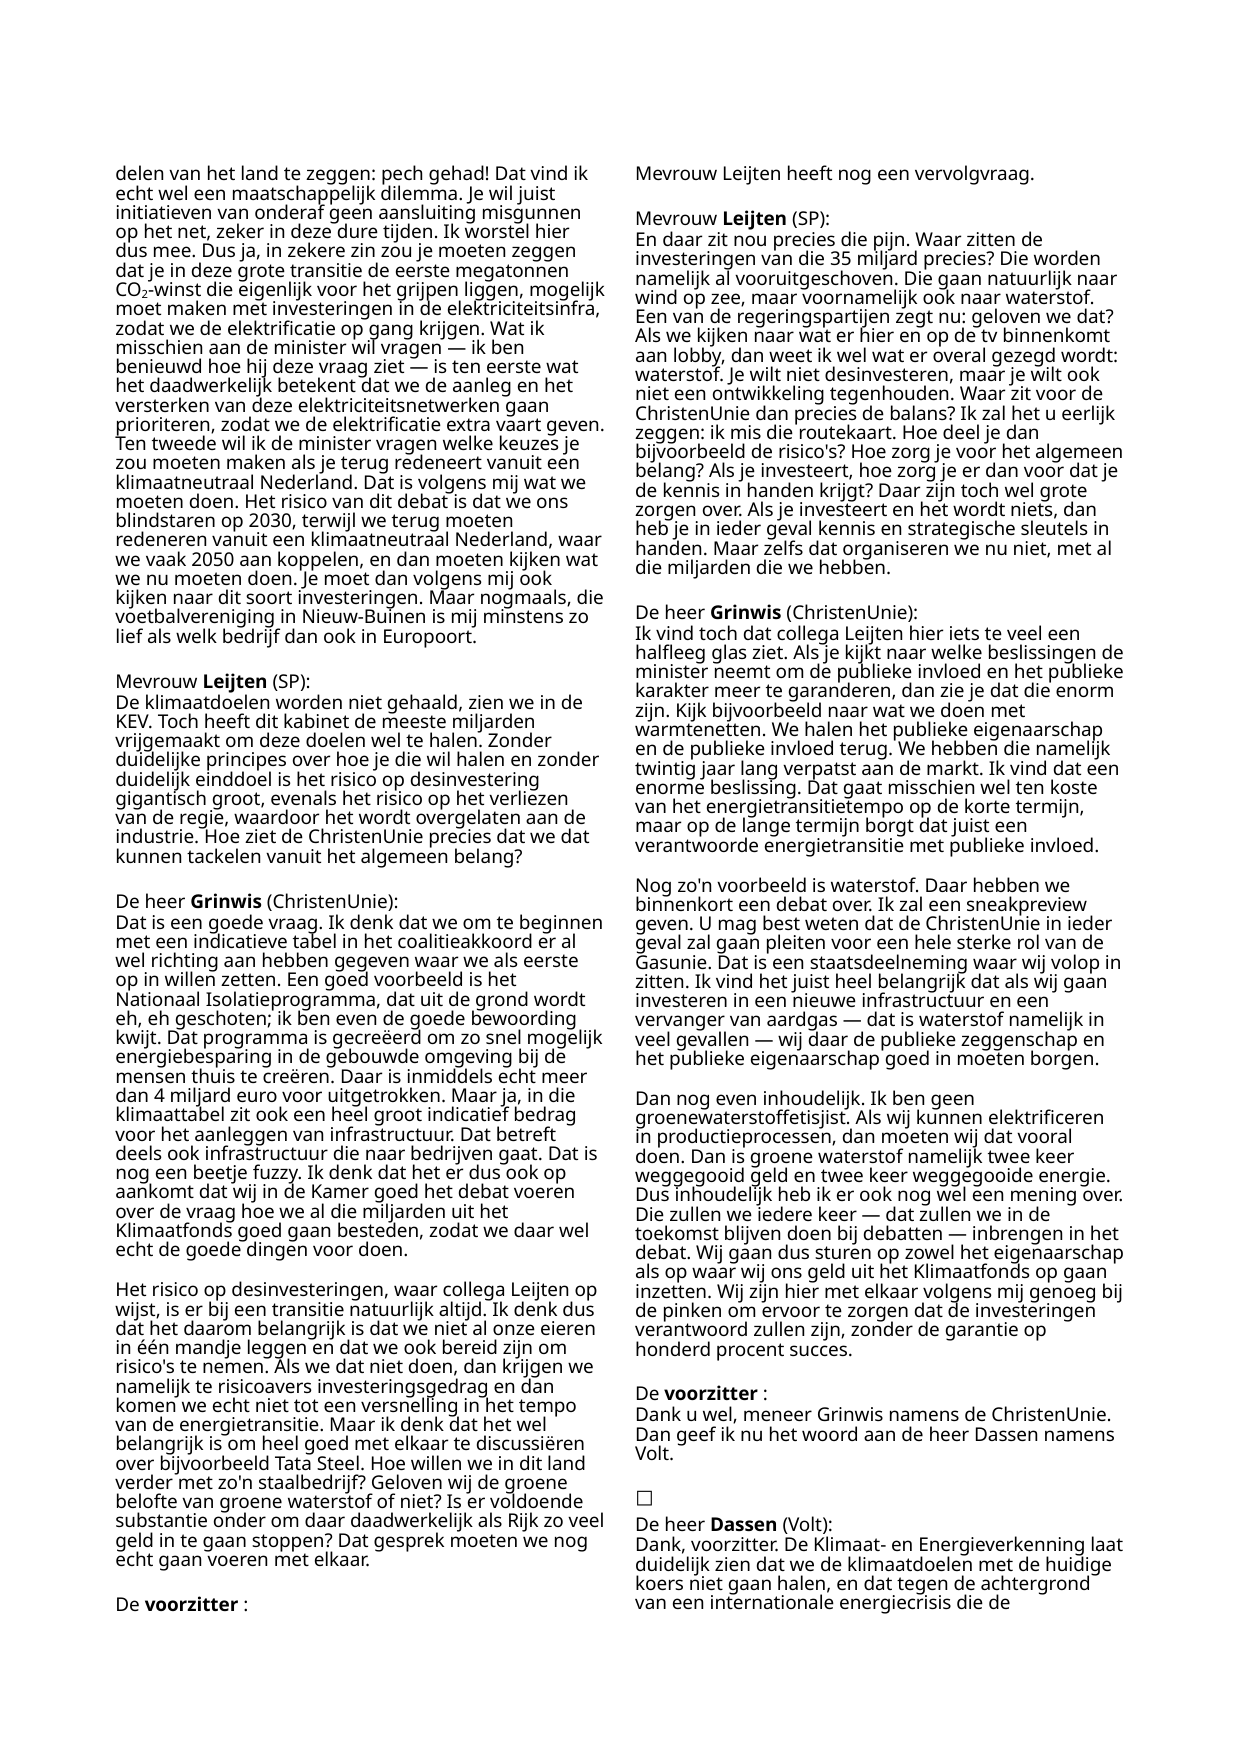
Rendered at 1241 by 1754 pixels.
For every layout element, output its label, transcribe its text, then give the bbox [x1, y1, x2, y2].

text De voorzitter : [115, 1591, 605, 1617]
text De heer Grinwis (ChristenUnie): [635, 599, 1125, 624]
text Dan nog even inhoudelijk. Ik ben geen groenewaterstoffetisjist. Als wij kunnen elektrificeren in productieprocessen, dan moeten wij dat vooral doen. Dan is groene waterstof namelijk twee keer weggegooid geld en twee keer weggegooide energie. Dus inhoudelijk heb ik er ook nog wel een mening over. Die zullen we iedere keer — dat zullen we in de toekomst blijven doen bij debatten — inbrengen in het debat. Wij gaan dus sturen op zowel het eigenaarschap als op waar wij ons geld uit het Klimaatfonds op gaan inzetten. Wij zijn hier met elkaar volgens mij genoeg bij de pinken om ervoor te zorgen dat de investeringen verantwoord zullen zijn, zonder de garantie op honderd procent succes. [635, 1090, 1125, 1360]
text Het risico op desinvesteringen, waar collega Leijten op wijst, is er bij een transitie natuurlijk altijd. Ik denk dus dat het daarom belangrijk is dat we niet al onze eieren in één mandje leggen en dat we ook bereid zijn om risico's te nemen. Als we dat niet doen, dan krijgen we namelijk te risicoavers investeringsgedrag en dan komen we echt niet tot een versnelling in het tempo van de energietransitie. Maar ik denk dat het wel belangrijk is om heel goed met elkaar te discussiëren over bijvoorbeeld Tata Steel. Hoe willen we in dit land verder met zo'n staalbedrijf? Geloven wij de groene belofte van groene waterstof of niet? Is er voldoende substantie onder om daar daadwerkelijk als Rijk zo veel geld in te gaan stoppen? Dat gesprek moeten we nog echt gaan voeren met elkaar. [115, 1281, 605, 1570]
text En daar zit nou precies die pijn. Waar zitten de investeringen van die 35 miljard precies? Die worden namelijk al vooruitgeschoven. Die gaan natuurlijk naar wind op zee, maar voornamelijk ook naar waterstof. Een van de regeringspartijen zegt nu: geloven we dat? Als we kijken naar wat er hier en op de tv binnenkomt aan lobby, dan weet ik wel wat er overal gezegd wordt: waterstof. Je wilt niet desinvesteren, maar je wilt ook niet een ontwikkeling tegenhouden. Waar zit voor de ChristenUnie dan precies de balans? Ik zal het u eerlijk zeggen: ik mis die routekaart. Hoe deel je dan bijvoorbeeld de risico's? Hoe zorg je voor het algemeen belang? Als je investeert, hoe zorg je er dan voor dat je de kennis in handen krijgt? Daar zijn toch wel grote zorgen over. Als je investeert en het wordt niets, dan heb je in ieder geval kennis en strategische sleutels in handen. Maar zelfs dat organiseren we nu niet, met al die miljarden die we hebben. [635, 231, 1125, 578]
text Mevrouw Leijten heeft nog een vervolgvraag. [635, 165, 1125, 184]
text Dat is een goede vraag. Ik denk dat we om te beginnen met een indicatieve tabel in het coalitieakkoord er al wel richting aan hebben gegeven waar we als eerste op in willen zetten. Een goed voorbeeld is het Nationaal Isolatieprogramma, dat uit de grond wordt eh, eh geschoten; ik ben even de goede bewoording kwijt. Dat programma is gecreëerd om zo snel mogelijk energiebesparing in de gebouwde omgeving bij de mensen thuis te creëren. Daar is inmiddels echt meer dan 4 miljard euro voor uitgetrokken. Maar ja, in die klimaattabel zit ook een heel groot indicatief bedrag voor het aanleggen van infrastructuur. Dat betreft deels ook infrastructuur die naar bedrijven gaat. Dat is nog een beetje fuzzy. Ik denk dat het er dus ook op aankomt dat wij in de Kamer goed het debat voeren over de vraag hoe we al die miljarden uit het Klimaatfonds goed gaan besteden, zodat we daar wel echt de goede dingen voor doen. [115, 914, 605, 1261]
text Mevrouw Leijten (SP): [635, 205, 1125, 231]
text De klimaatdoelen worden niet gehaald, zien we in de KEV. Toch heeft dit kabinet de meeste miljarden vrijgemaakt om deze doelen wel te halen. Zonder duidelijke principes over hoe je die wil halen en zonder duidelijk einddoel is het risico op desinvestering gigantisch groot, evenals het risico op het verliezen van de regie, waardoor het wordt overgelaten aan de industrie. Hoe ziet de ChristenUnie precies dat we dat kunnen tackelen vanuit het algemeen belang? [115, 694, 605, 867]
text De heer Grinwis (ChristenUnie): [115, 888, 605, 914]
text De heer Dassen (Volt): [635, 1511, 1125, 1536]
text De voorzitter : [635, 1381, 1125, 1406]
text Nog zo'n voorbeeld is waterstof. Daar hebben we binnenkort een debat over. Ik zal een sneakpreview geven. U mag best weten dat de ChristenUnie in ieder geval zal gaan pleiten voor een hele sterke rol van de Gasunie. Dat is een staatsdeelneming waar wij volop in zitten. Ik vind het juist heel belangrijk dat als wij gaan investeren in een nieuwe infrastructuur en een vervanger van aardgas — dat is waterstof namelijk in veel gevallen — wij daar de publieke zeggenschap en het publieke eigenaarschap goed in moeten borgen. [635, 877, 1125, 1069]
text Ik vind toch dat collega Leijten hier iets te veel een halfleeg glas ziet. Als je kijkt naar welke beslissingen de minister neemt om de publieke invloed en het publieke karakter meer te garanderen, dan zie je dat die enorm zijn. Kijk bijvoorbeeld naar wat we doen met warmtenetten. We halen het publieke eigenaarschap en de publieke invloed terug. We hebben die namelijk twintig jaar lang verpatst aan de markt. Ik vind dat een enorme beslissing. Dat gaat misschien wel ten koste van het energietransitietempo op de korte termijn, maar op de lange termijn borgt dat juist een verantwoorde energietransitie met publieke invloed. [635, 624, 1125, 856]
text Dank u wel, meneer Grinwis namens de ChristenUnie. Dan geef ik nu het woord aan de heer Dassen namens Volt. [635, 1406, 1125, 1464]
text delen van het land te zeggen: pech gehad! Dat vind ik echt wel een maatschappelijk dilemma. Je wil juist initiatieven van onderaf geen aansluiting misgunnen op het net, zeker in deze dure tijden. Ik worstel hier dus mee. Dus ja, in zekere zin zou je moeten zeggen dat je in deze grote transitie de eerste megatonnen CO2-winst die eigenlijk voor het grijpen liggen, mogelijk moet maken met investeringen in de elektriciteitsinfra, zodat we de elektrificatie op gang krijgen. Wat ik misschien aan de minister wil vragen — ik ben benieuwd hoe hij deze vraag ziet — is ten eerste wat het daadwerkelijk betekent dat we de aanleg en het versterken van deze elektriciteitsnetwerken gaan prioriteren, zodat we de elektrificatie extra vaart geven. Ten tweede wil ik de minister vragen welke keuzes je zou moeten maken als je terug redeneert vanuit een klimaatneutraal Nederland. Dat is volgens mij wat we moeten doen. Het risico van dit debat is dat we ons blindstaren op 2030, terwijl we terug moeten redeneren vanuit een klimaatneutraal Nederland, waar we vaak 2050 aan koppelen, en dan moeten kijken wat we nu moeten doen. Je moet dan volgens mij ook kijken naar dit soort investeringen. Maar nogmaals, die voetbalvereniging in Nieuw-Buinen is mij minstens zo lief als welk bedrijf dan ook in Europoort. [115, 165, 605, 647]
text ⬜ [635, 1485, 1125, 1511]
text Mevrouw Leijten (SP): [115, 668, 605, 694]
text Dank, voorzitter. De Klimaat- en Energieverkenning laat duidelijk zien dat we de klimaatdoelen met de huidige koers niet gaan halen, en dat tegen de achtergrond van een internationale energiecrisis die de [635, 1536, 1125, 1613]
